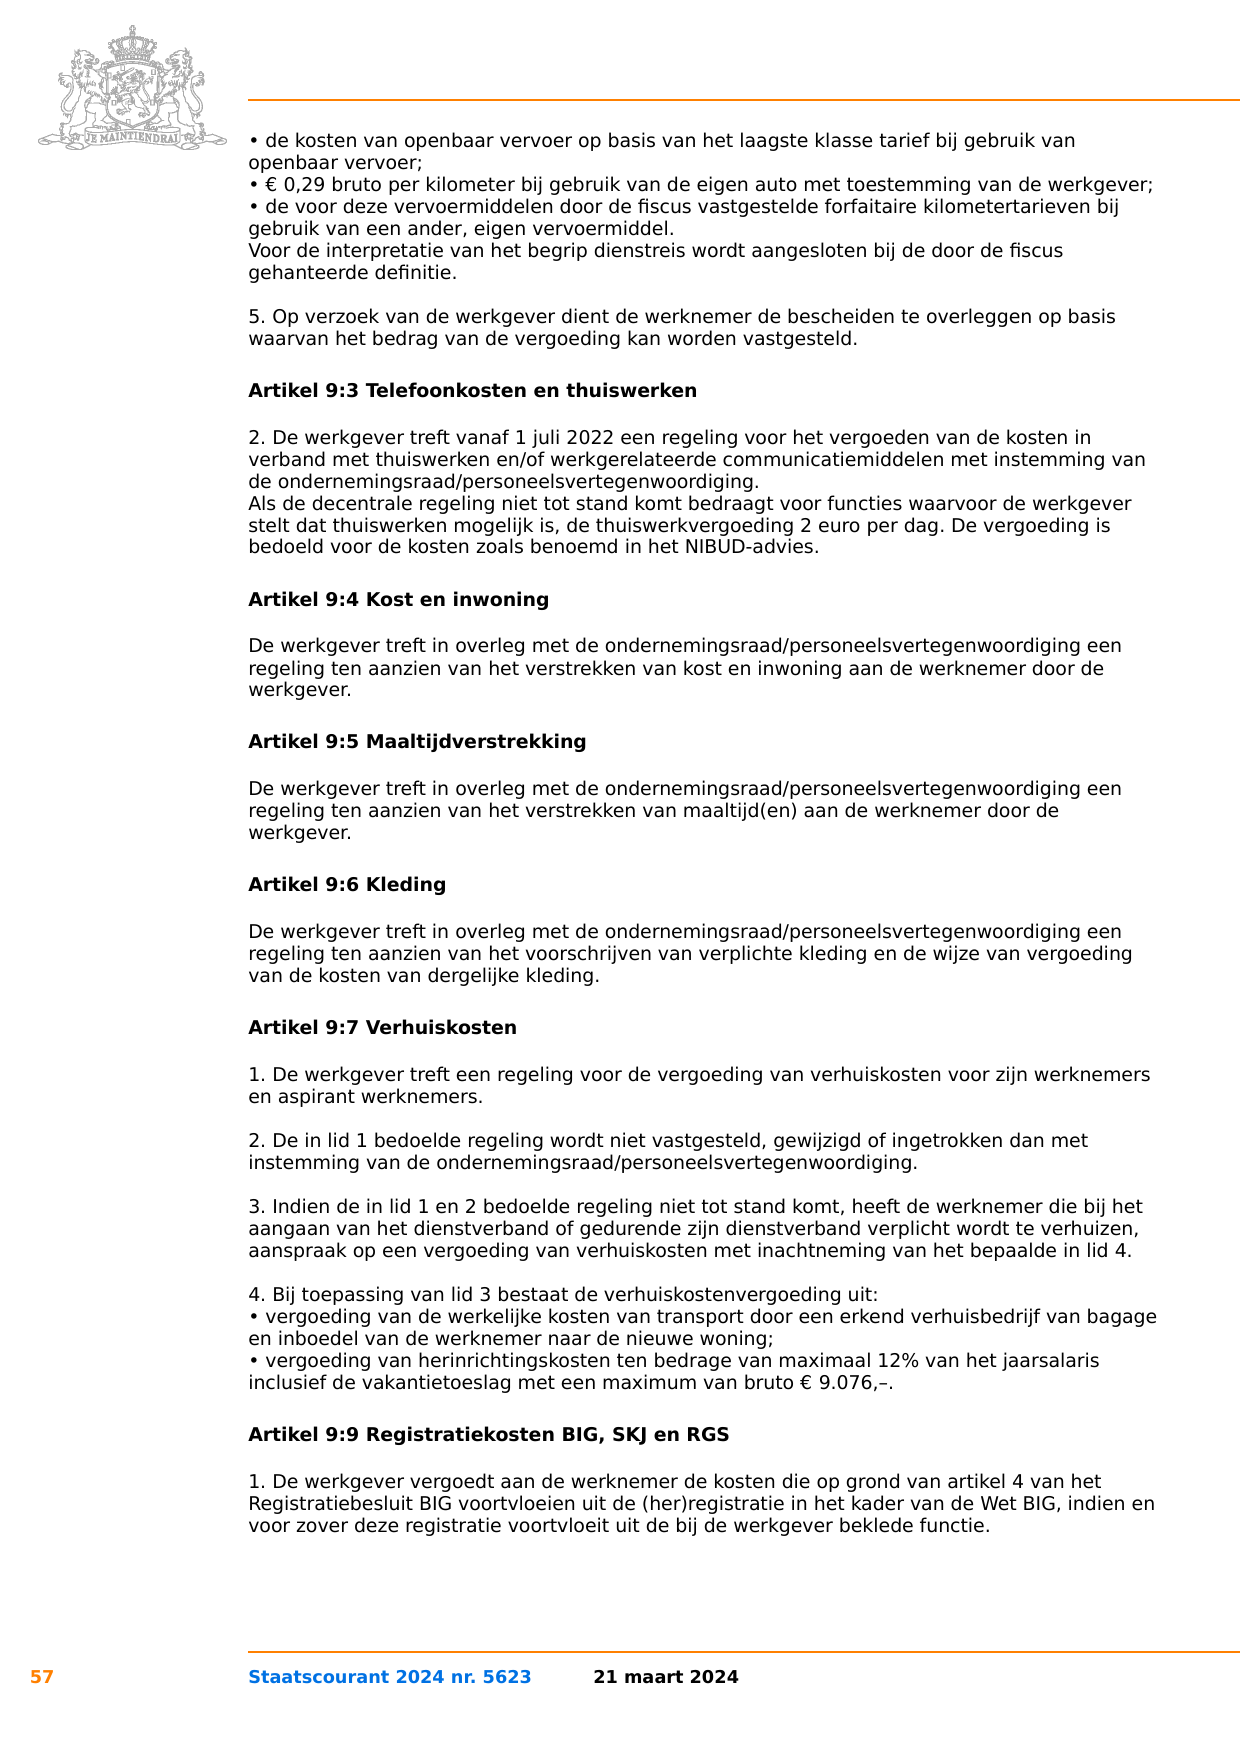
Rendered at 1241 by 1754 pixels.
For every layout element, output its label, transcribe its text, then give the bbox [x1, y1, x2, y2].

text • vergoeding van de werkelijke kosten van transport door een erkend verhuisbedrijf van bagage en inboedel van de werknemer naar de nieuwe woning; [248, 1306, 1163, 1349]
subtitle Artikel 9:5 Maaltijdverstrekking [248, 731, 1163, 753]
text De werkgever treft in overleg met de ondernemingsraad/personeelsvertegenwoordiging een regeling ten aanzien van het voorschrijven van verplichte kleding en de wijze van vergoeding van de kosten van dergelijke kleding. [248, 921, 1163, 987]
text 1. De werkgever treft een regeling voor de vergoeding van verhuiskosten voor zijn werknemers en aspirant werknemers. [248, 1064, 1163, 1108]
text Als de decentrale regeling niet tot stand komt bedraagt voor functies waarvoor de werkgever stelt dat thuiswerken mogelijk is, de thuiswerkvergoeding 2 euro per dag. De vergoeding is bedoeld voor de kosten zoals benoemd in het NIBUD-advies. [248, 492, 1163, 558]
text De werkgever treft in overleg met de ondernemingsraad/personeelsvertegenwoordiging een regeling ten aanzien van het verstrekken van maaltijd(en) aan de werknemer door de werkgever. [248, 778, 1163, 844]
text 3. Indien de in lid 1 en 2 bedoelde regeling niet tot stand komt, heeft de werknemer die bij het aangaan van het dienstverband of gedurende zijn dienstverband verplicht wordt te verhuizen, aanspraak op een vergoeding van verhuiskosten met inachtneming van het bepaalde in lid 4. [248, 1196, 1163, 1262]
text 1. De werkgever vergoedt aan de werknemer de kosten die op grond van artikel 4 van het Registratiebesluit BIG voortvloeien uit de (her)registratie in het kader van de Wet BIG, indien en voor zover deze registratie voortvloeit uit de bij de werkgever beklede functie. [248, 1471, 1163, 1536]
text 4. Bij toepassing van lid 3 bestaat de verhuiskostenvergoeding uit: [248, 1284, 1163, 1306]
text 2. De werkgever treft vanaf 1 juli 2022 een regeling voor het vergoeden van de kosten in verband met thuiswerken en/of werkgerelateerde communicatiemiddelen met instemming van de ondernemingsraad/personeelsvertegenwoordiging. [248, 427, 1163, 492]
text • de voor deze vervoermiddelen door de fiscus vastgestelde forfaitaire kilometertarieven bij gebruik van een ander, eigen vervoermiddel. [248, 196, 1163, 240]
picture [38, 25, 227, 150]
text 2. De in lid 1 bedoelde regeling wordt niet vastgesteld, gewijzigd of ingetrokken dan met instemming van de ondernemingsraad/personeelsvertegenwoordiging. [248, 1130, 1163, 1174]
text • vergoeding van herinrichtingskosten ten bedrage van maximaal 12% van het jaarsalaris inclusief de vakantietoeslag met een maximum van bruto € 9.076,–. [248, 1349, 1163, 1393]
subtitle Artikel 9:6 Kleding [248, 874, 1163, 896]
subtitle Artikel 9:3 Telefoonkosten en thuiswerken [248, 379, 1163, 402]
text • € 0,29 bruto per kilometer bij gebruik van de eigen auto met toestemming van de werkgever; [248, 174, 1163, 196]
text De werkgever treft in overleg met de ondernemingsraad/personeelsvertegenwoordiging een regeling ten aanzien van het verstrekken van kost en inwoning aan de werknemer door de werkgever. [248, 635, 1163, 701]
subtitle Artikel 9:9 Registratiekosten BIG, SKJ en RGS [248, 1423, 1163, 1446]
text Voor de interpretatie van het begrip dienstreis wordt aangesloten bij de door de fiscus gehanteerde definitie. [248, 240, 1163, 284]
text 5. Op verzoek van de werkgever dient de werknemer de bescheiden te overleggen op basis waarvan het bedrag van de vergoeding kan worden vastgesteld. [248, 306, 1163, 349]
subtitle Artikel 9:7 Verhuiskosten [248, 1017, 1163, 1039]
text • de kosten van openbaar vervoer op basis van het laagste klasse tarief bij gebruik van openbaar vervoer; [248, 130, 1163, 174]
subtitle Artikel 9:4 Kost en inwoning [248, 588, 1163, 610]
